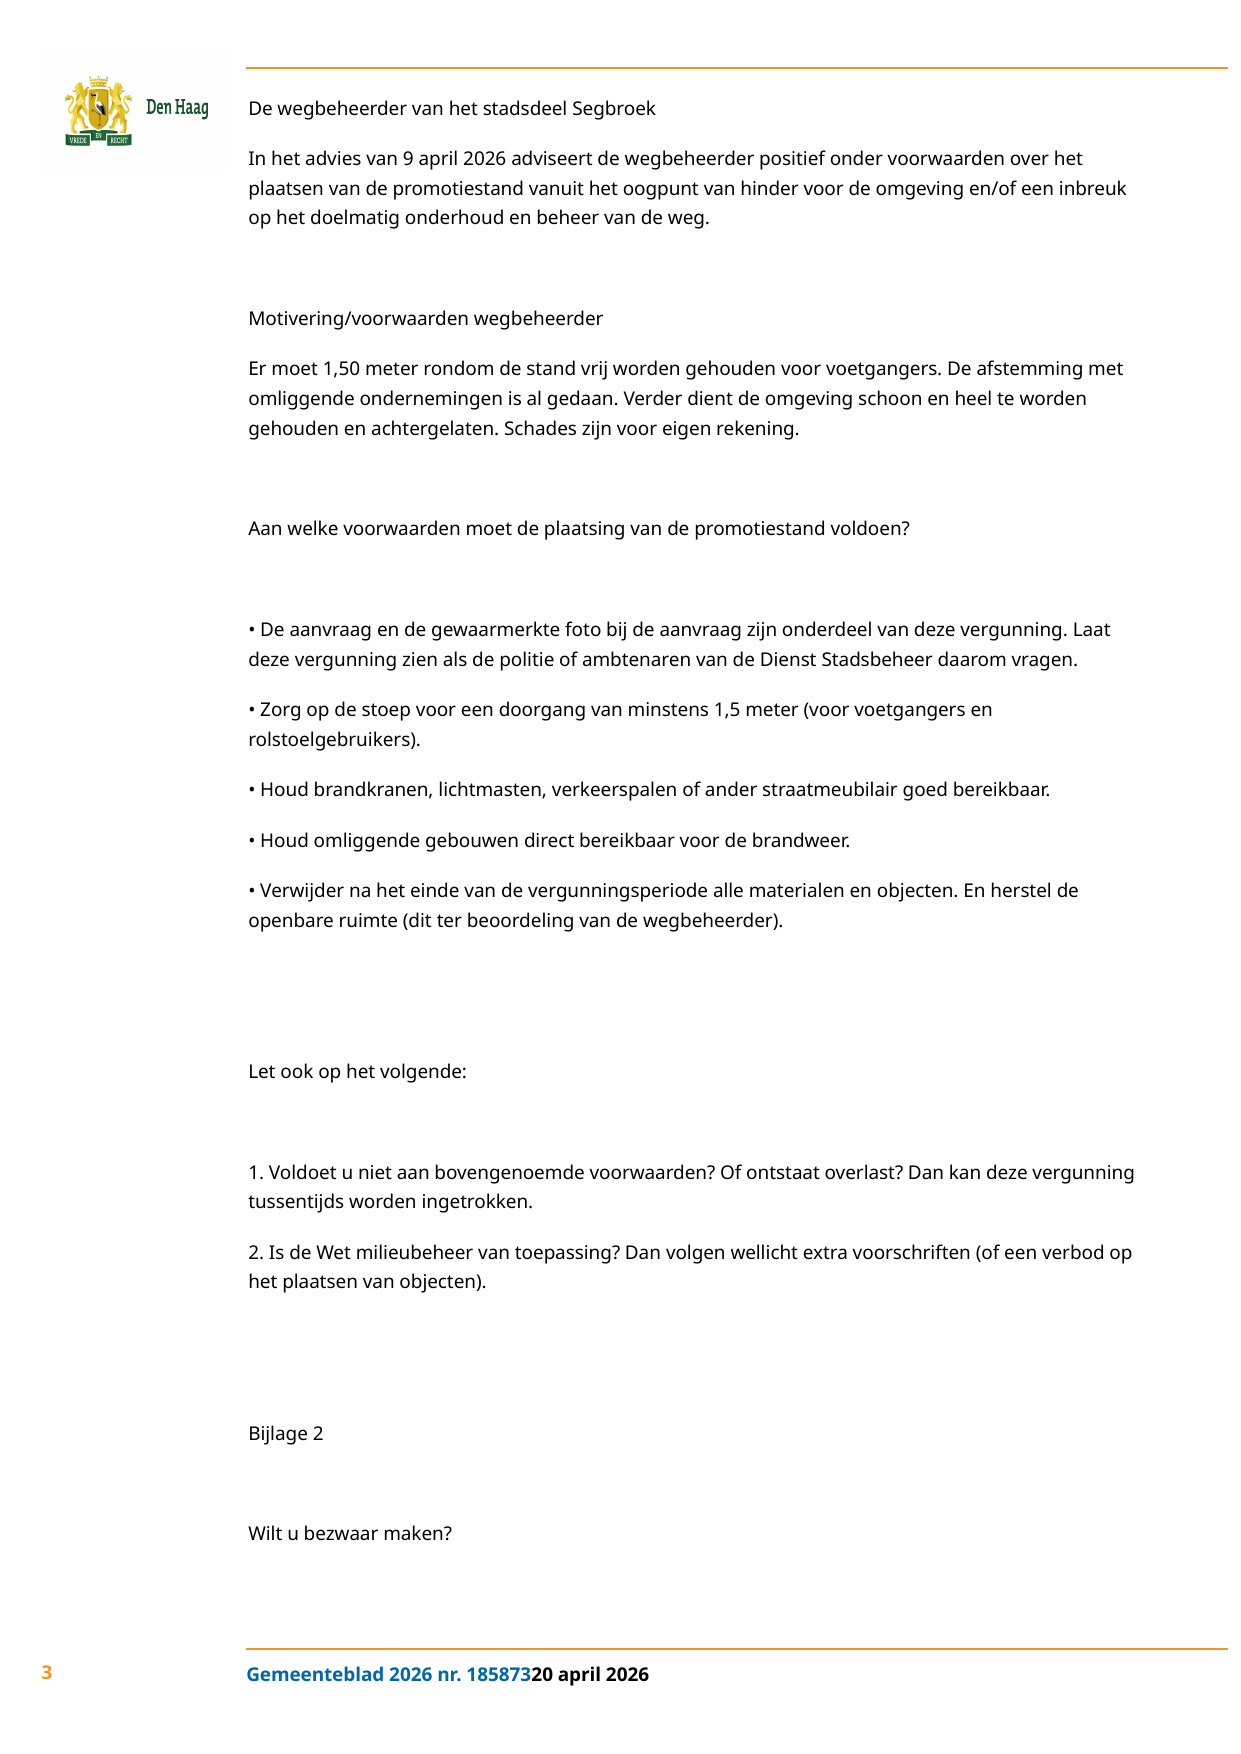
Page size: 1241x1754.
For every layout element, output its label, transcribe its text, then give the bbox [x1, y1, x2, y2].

text • De aanvraag en de gewaarmerkte foto bij de aanvraag zijn onderdeel van deze vergunning. Laat deze vergunning zien als de politie of ambtenaren van de Dienst Stadsbeheer daarom vragen. [248, 616, 1152, 672]
picture [41, 47, 231, 172]
text • Zorg op de stoep voor een doorgang van minstens 1,5 meter (voor voetgangers en rolstoelgebruikers). [248, 696, 1152, 752]
text De wegbeheerder van het stadsdeel Segbroek [248, 95, 1152, 121]
text Motivering/voorwaarden wegbeheerder [248, 305, 1152, 331]
text Bijlage 2 [248, 1420, 1152, 1446]
text • Verwijder na het einde van de vergunningsperiode alle materialen en objecten. En herstel de openbare ruimte (dit ter beoordeling van de wegbeheerder). [248, 877, 1152, 933]
text 1. Voldoet u niet aan bovengenoemde voorwaarden? Of ontstaat overlast? Dan kan deze vergunning tussentijds worden ingetrokken. [248, 1159, 1152, 1214]
text Er moet 1,50 meter rondom de stand vrij worden gehouden voor voetgangers. De afstemming met omliggende ondernemingen is al gedaan. Verder dient de omgeving schoon en heel te worden gehouden en achtergelaten. Schades zijn voor eigen rekening. [248, 356, 1152, 441]
text Let ook op het volgende: [248, 1058, 1152, 1084]
text Aan welke voorwaarden moet de plaatsing van de promotiestand voldoen? [248, 516, 1152, 541]
text • Houd brandkranen, lichtmasten, verkeerspalen of ander straatmeubilair goed bereikbaar. [248, 776, 1152, 802]
text 2. Is de Wet milieubeheer van toepassing? Dan volgen wellicht extra voorschriften (of een verbod op het plaatsen van objecten). [248, 1239, 1152, 1294]
text • Houd omliggende gebouwen direct bereikbaar voor de brandweer. [248, 827, 1152, 853]
text Wilt u bezwaar maken? [248, 1521, 1152, 1546]
text In het advies van 9 april 2026 adviseert de wegbeheerder positief onder voorwaarden over het plaatsen van de promotiestand vanuit het oogpunt van hinder voor de omgeving en/of een inbreuk op het doelmatig onderhoud en beheer van de weg. [248, 145, 1152, 230]
